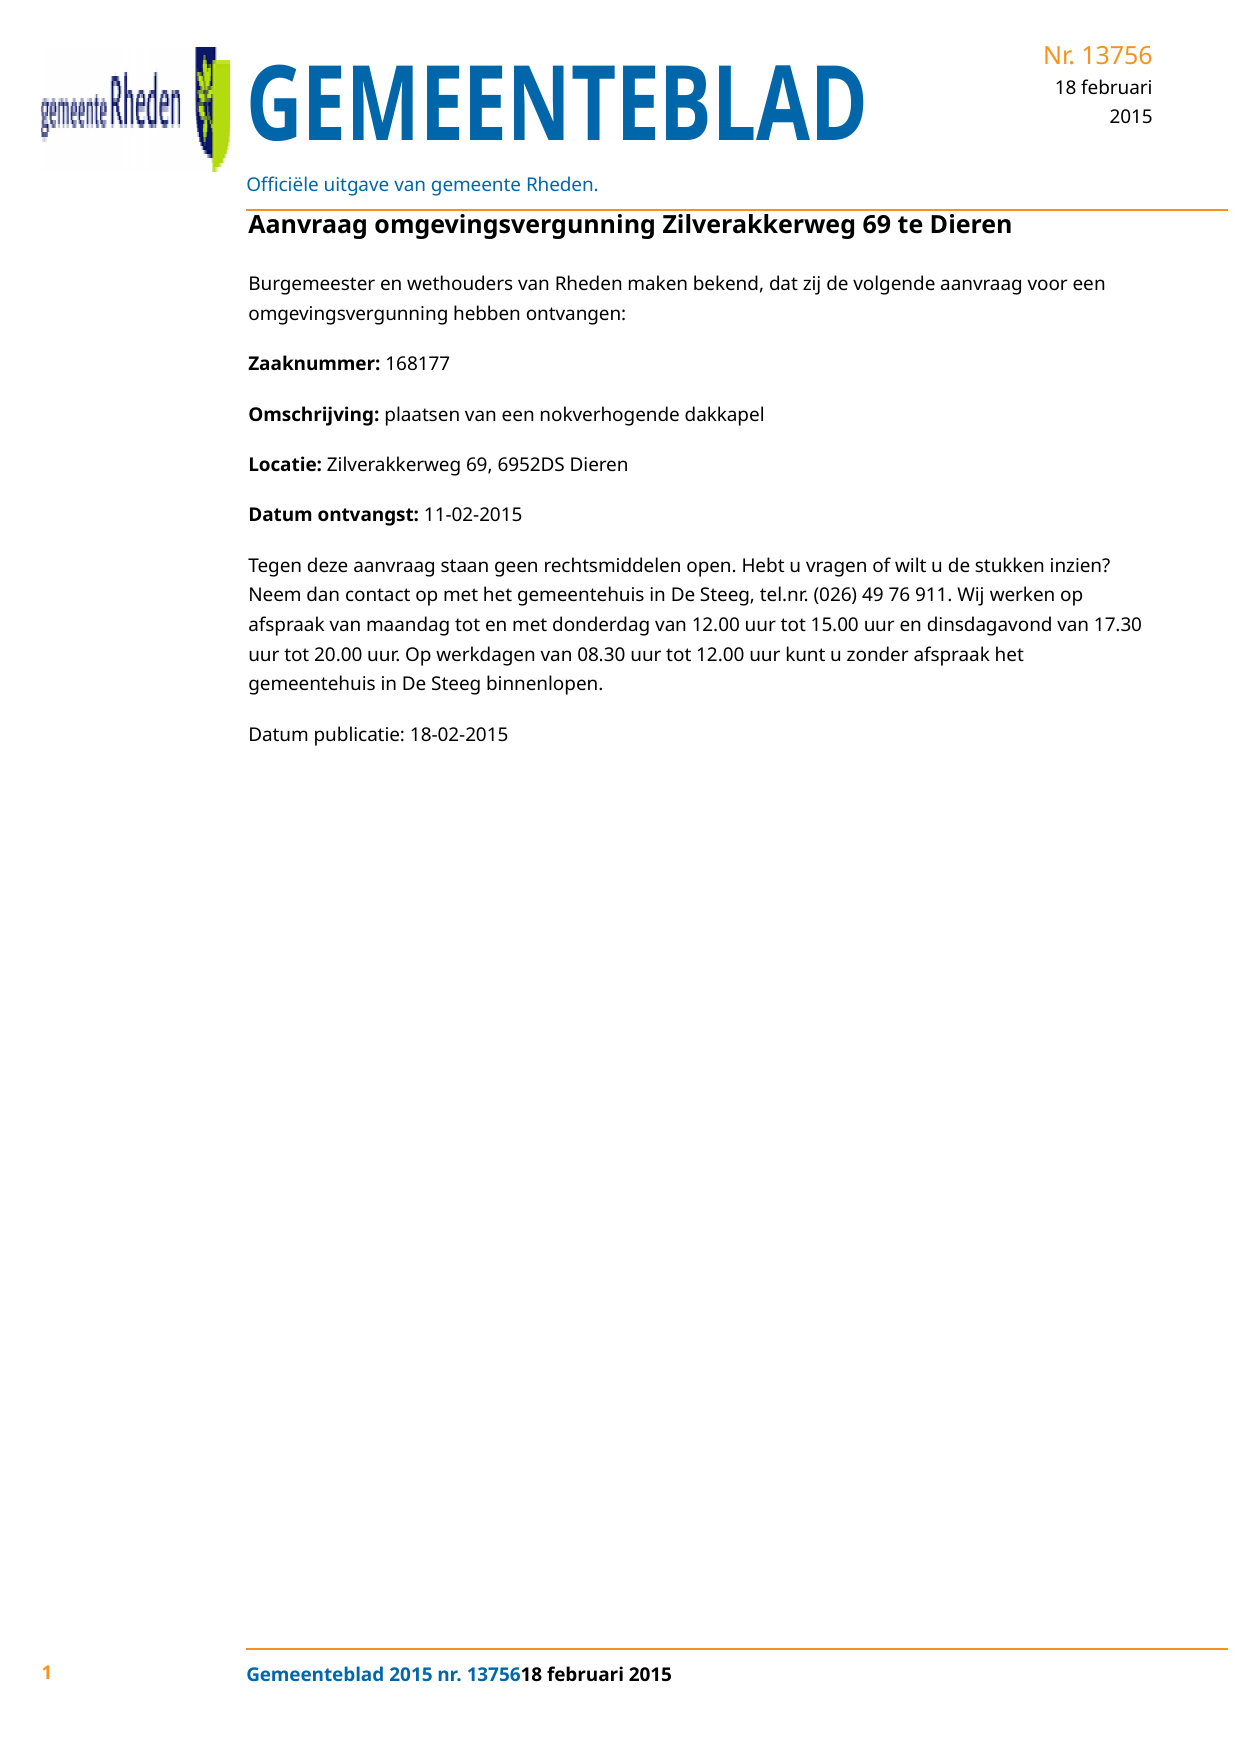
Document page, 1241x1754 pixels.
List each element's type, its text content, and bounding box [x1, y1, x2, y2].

picture [41, 47, 231, 172]
text Tegen deze aanvraag staan geen rechtsmiddelen open. Hebt u vragen of wilt u de stukken inzien? Neem dan contact op met het gemeentehuis in De Steeg, tel.nr. (026) 49 76 911. Wij werken op afspraak van maandag tot en met donderdag van 12.00 uur tot 15.00 uur en dinsdagavond van 17.30 uur tot 20.00 uur. Op werkdagen van 08.30 uur tot 12.00 uur kunt u zonder afspraak het gemeentehuis in De Steeg binnenlopen. [248, 552, 1152, 696]
text Omschrijving: plaatsen van een nokverhogende dakkapel [248, 401, 1152, 426]
text Datum publicatie: 18-02-2015 [248, 721, 1152, 746]
text Locatie: Zilverakkerweg 69, 6952DS Dieren [248, 451, 1152, 477]
text Burgemeester en wethouders van Rheden maken bekend, dat zij de volgende aanvraag voor een omgevingsvergunning hebben ontvangen: [248, 270, 1152, 326]
text Aanvraag omgevingsvergunning Zilverakkerweg 69 te Dieren [248, 211, 1152, 241]
text Zaaknummer: 168177 [248, 350, 1152, 376]
text Datum ontvangst: 11-02-2015 [248, 502, 1152, 527]
